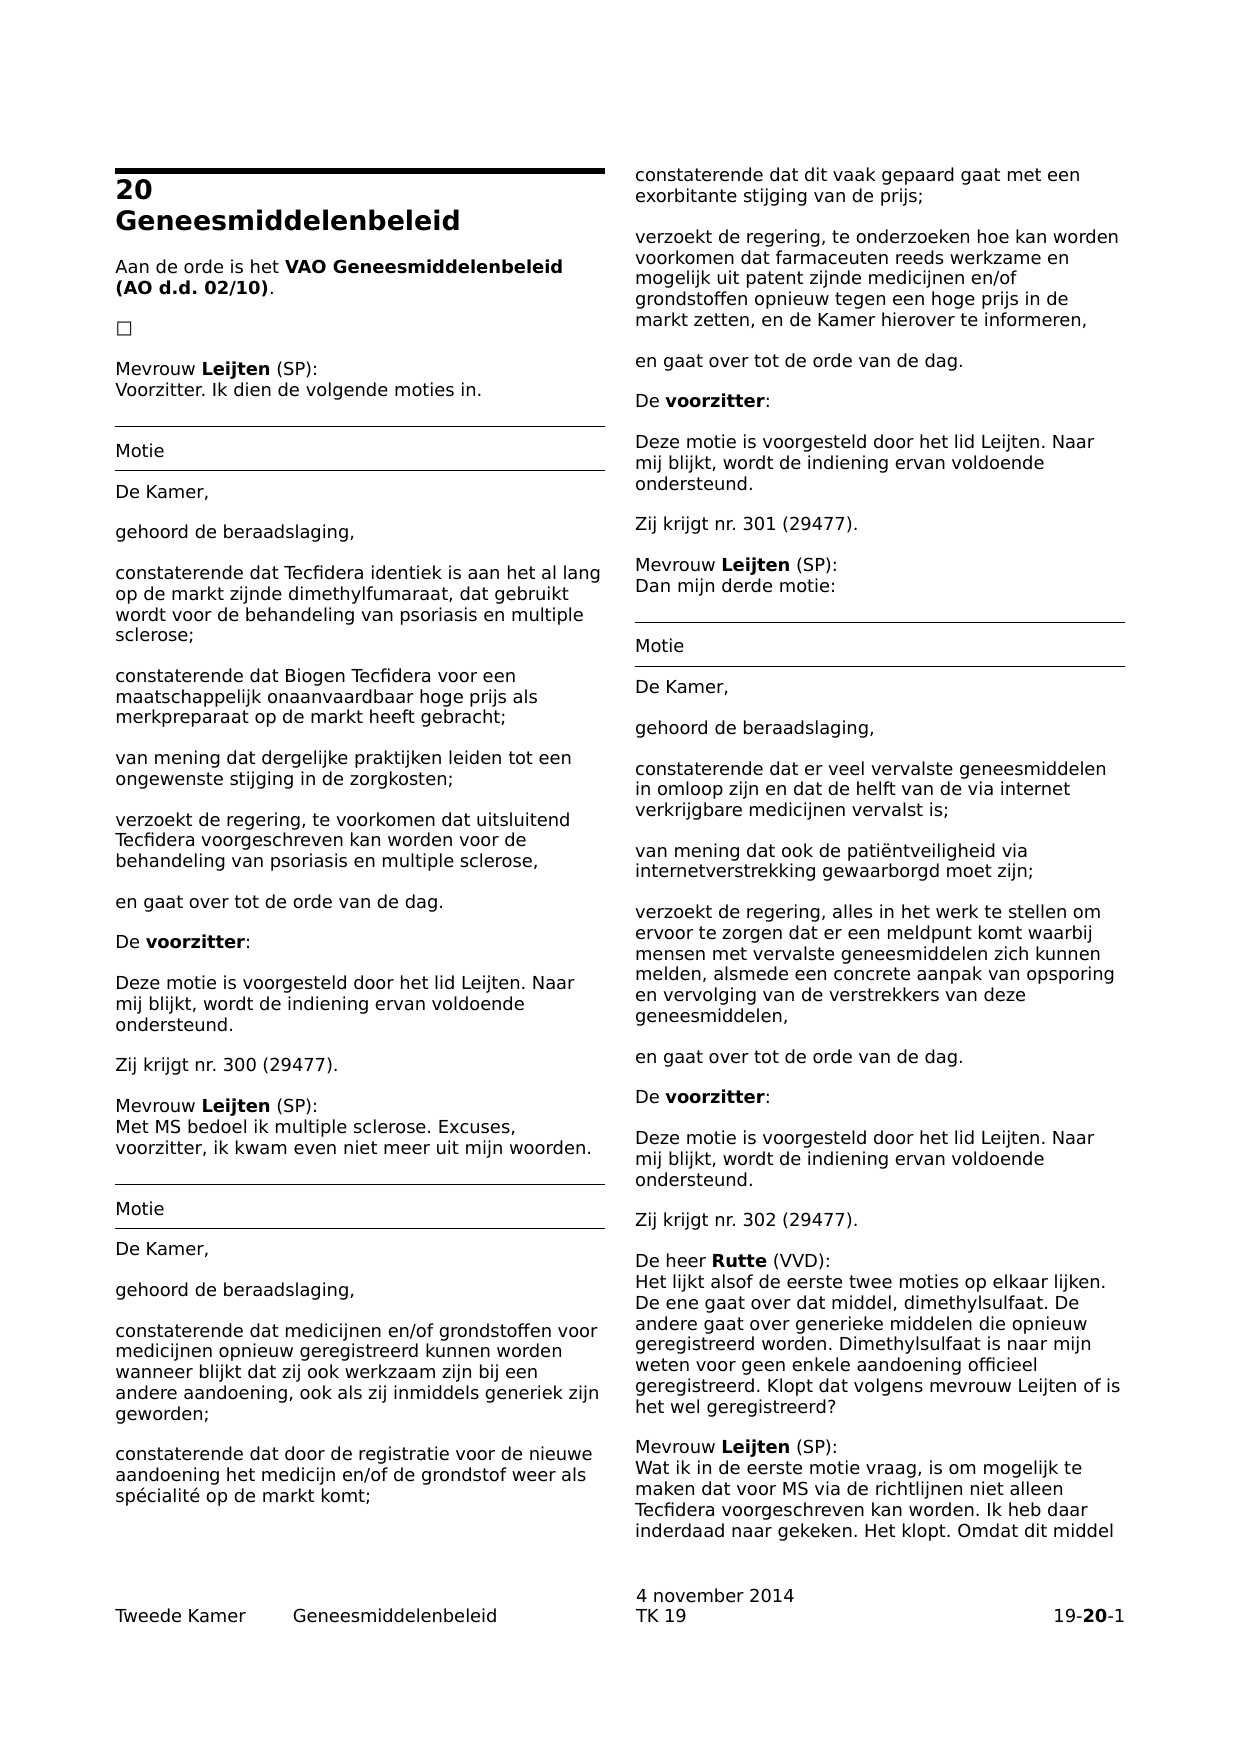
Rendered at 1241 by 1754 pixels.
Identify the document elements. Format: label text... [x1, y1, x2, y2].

text Met MS bedoel ik multiple sclerose. Excuses, voorzitter, ik kwam even niet meer uit mijn woorden. [115, 1117, 605, 1158]
text Mevrouw Leijten (SP): [635, 555, 1125, 576]
text en gaat over tot de orde van de dag. [115, 892, 605, 912]
text Motie [635, 636, 1125, 657]
text De Kamer, [115, 1239, 605, 1260]
text constaterende dat er veel vervalste geneesmiddelen in omloop zijn en dat de helft van de via internet verkrijgbare medicijnen vervalst is; [635, 758, 1125, 821]
text Mevrouw Leijten (SP): [115, 1096, 605, 1117]
text constaterende dat medicijnen en/of grondstoffen voor medicijnen opnieuw geregistreerd kunnen worden wanneer blijkt dat zij ook werkzaam zijn bij een andere aandoening, ook als zij inmiddels generiek zijn geworden; [115, 1321, 605, 1424]
text constaterende dat door de registratie voor de nieuwe aandoening het medicijn en/of de grondstof weer als spécialité op de markt komt; [115, 1444, 605, 1506]
text van mening dat dergelijke praktijken leiden tot een ongewenste stijging in de zorgkosten; [115, 748, 605, 789]
text gehoord de beraadslaging, [115, 1280, 605, 1301]
text Het lijkt alsof de eerste twee moties op elkaar lijken. De ene gaat over dat middel, dimethylsulfaat. De andere gaat over generieke middelen die opnieuw geregistreerd worden. Dimethylsulfaat is naar mijn weten voor geen enkele aandoening officieel geregistreerd. Klopt dat volgens mevrouw Leijten of is het wel geregistreerd? [635, 1272, 1125, 1417]
text Deze motie is voorgesteld door het lid Leijten. Naar mij blijkt, wordt de indiening ervan voldoende ondersteund. [635, 1128, 1125, 1190]
text ⬜ [115, 318, 605, 339]
text verzoekt de regering, te onderzoeken hoe kan worden voorkomen dat farmaceuten reeds werkzame en mogelijk uit patent zijnde medicijnen en/of grondstoffen opnieuw tegen een hoge prijs in de markt zetten, en de Kamer hierover te informeren, [635, 227, 1125, 330]
text constaterende dat Biogen Tecfidera voor een maatschappelijk onaanvaardbaar hoge prijs als merkpreparaat op de markt heeft gebracht; [115, 666, 605, 728]
text Zij krijgt nr. 300 (29477). [115, 1055, 605, 1076]
text De voorzitter: [635, 1087, 1125, 1108]
text constaterende dat Tecfidera identiek is aan het al lang op de markt zijnde dimethylfumaraat, dat gebruikt wordt voor de behandeling van psoriasis en multiple sclerose; [115, 563, 605, 646]
text gehoord de beraadslaging, [635, 718, 1125, 738]
text Motie [115, 1198, 605, 1219]
text en gaat over tot de orde van de dag. [635, 350, 1125, 371]
text Mevrouw Leijten (SP): [635, 1437, 1125, 1458]
text Dan mijn derde motie: [635, 576, 1125, 596]
text De Kamer, [115, 481, 605, 502]
text Zij krijgt nr. 302 (29477). [635, 1210, 1125, 1231]
text De voorzitter: [115, 932, 605, 953]
text Deze motie is voorgesteld door het lid Leijten. Naar mij blijkt, wordt de indiening ervan voldoende ondersteund. [115, 973, 605, 1035]
text Mevrouw Leijten (SP): [115, 359, 605, 380]
text constaterende dat dit vaak gepaard gaat met een exorbitante stijging van de prijs; [635, 165, 1125, 207]
text De heer Rutte (VVD): [635, 1251, 1125, 1272]
text Voorzitter. Ik dien de volgende moties in. [115, 380, 605, 401]
text Wat ik in de eerste motie vraag, is om mogelijk te maken dat voor MS via de richtlijnen niet alleen Tecfidera voorgeschreven kan worden. Ik heb daar inderdaad naar gekeken. Het klopt. Omdat dit middel [635, 1458, 1125, 1541]
text verzoekt de regering, alles in het werk te stellen om ervoor te zorgen dat er een meldpunt komt waarbij mensen met vervalste geneesmiddelen zich kunnen melden, alsmede een concrete aanpak van opsporing en vervolging van de verstrekkers van deze geneesmiddelen, [635, 902, 1125, 1026]
text Motie [115, 441, 605, 461]
text gehoord de beraadslaging, [115, 522, 605, 543]
text van mening dat ook de patiëntveiligheid via internetverstrekking gewaarborgd moet zijn; [635, 841, 1125, 882]
text en gaat over tot de orde van de dag. [635, 1046, 1125, 1067]
text De voorzitter: [635, 391, 1125, 412]
title 20 Geneesmiddelenbeleid [115, 174, 605, 237]
text Zij krijgt nr. 301 (29477). [635, 514, 1125, 535]
text Deze motie is voorgesteld door het lid Leijten. Naar mij blijkt, wordt de indiening ervan voldoende ondersteund. [635, 432, 1125, 494]
text verzoekt de regering, te voorkomen dat uitsluitend Tecfidera voorgeschreven kan worden voor de behandeling van psoriasis en multiple sclerose, [115, 809, 605, 872]
text Aan de orde is het VAO Geneesmiddelenbeleid (AO d.d. 02/10). [115, 257, 605, 298]
text De Kamer, [635, 677, 1125, 698]
